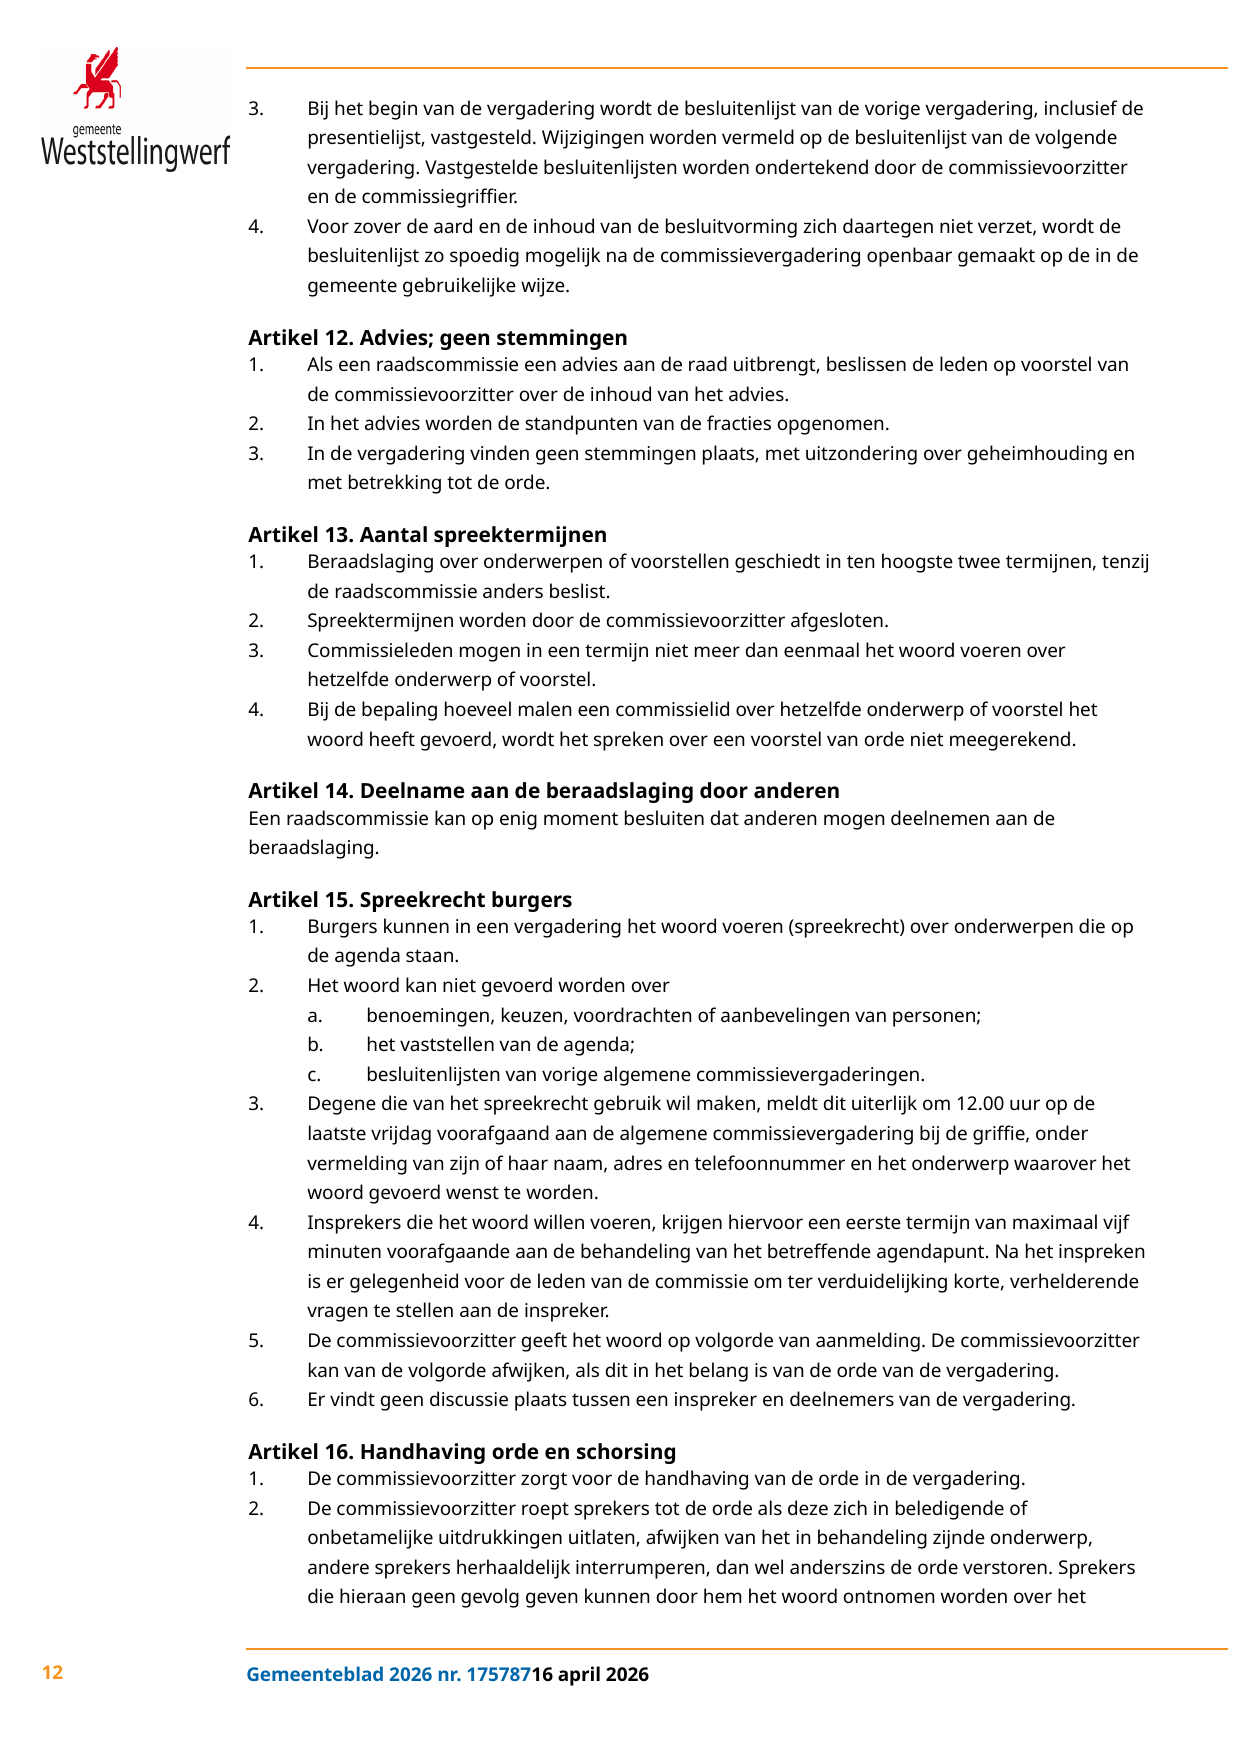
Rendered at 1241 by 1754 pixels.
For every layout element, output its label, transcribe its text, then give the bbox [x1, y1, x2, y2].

list benoemingen, keuzen, voordrachten of aanbevelingen van personen; [307, 1002, 1152, 1028]
picture [41, 47, 231, 172]
text Een raadscommissie kan op enig moment besluiten dat anderen mogen deelnemen aan de beraadslaging. [248, 805, 1152, 860]
list Degene die van het spreekrecht gebruik wil maken, meldt dit uiterlijk om 12.00 uur op de laatste vrijdag voorafgaand aan de algemene commissievergadering bij de griffie, onder vermelding van zijn of haar naam, adres en telefoonnummer en het onderwerp waarover het woord gevoerd wenst te worden. [248, 1091, 1152, 1205]
list Insprekers die het woord willen voeren, krijgen hiervoor een eerste termijn van maximaal vijf minuten voorafgaande aan de behandeling van het betreffende agendapunt. Na het inspreken is er gelegenheid voor de leden van de commissie om ter verduidelijking korte, verhelderende vragen te stellen aan de inspreker. [248, 1209, 1152, 1323]
text Artikel 15. Spreekrecht burgers [248, 885, 1152, 913]
list In de vergadering vinden geen stemmingen plaats, met uitzondering over geheimhouding en met betrekking tot de orde. [248, 440, 1152, 495]
text Artikel 13. Aantal spreektermijnen [248, 520, 1152, 548]
list In het advies worden de standpunten van de fracties opgenomen. [248, 410, 1152, 436]
list Commissieleden mogen in een termijn niet meer dan eenmaal het woord voeren over hetzelfde onderwerp of voorstel. [248, 637, 1152, 692]
list Als een raadscommissie een advies aan de raad uitbrengt, beslissen de leden op voorstel van de commissievoorzitter over de inhoud van het advies. [248, 351, 1152, 406]
text Artikel 12. Advies; geen stemmingen [248, 323, 1152, 351]
list De commissievoorzitter zorgt voor de handhaving van de orde in de vergadering. [248, 1465, 1152, 1491]
list Beraadslaging over onderwerpen of voorstellen geschiedt in ten hoogste twee termijnen, tenzij de raadscommissie anders beslist. [248, 548, 1152, 604]
list Spreektermijnen worden door de commissievoorzitter afgesloten. [248, 607, 1152, 633]
list De commissievoorzitter geeft het woord op volgorde van aanmelding. De commissievoorzitter kan van de volgorde afwijken, als dit in het belang is van de orde van de vergadering. [248, 1327, 1152, 1383]
text Artikel 16. Handhaving orde en schorsing [248, 1437, 1152, 1465]
list Het woord kan niet gevoerd worden over [248, 972, 1152, 998]
list Bij het begin van de vergadering wordt de besluitenlijst van de vorige vergadering, inclusief de presentielijst, vastgesteld. Wijzigingen worden vermeld op de besluitenlijst van de volgende vergadering. Vastgestelde besluitenlijsten worden ondertekend door de commissievoorzitter en de commissiegriffier. [248, 95, 1152, 209]
list Burgers kunnen in een vergadering het woord voeren (spreekrecht) over onderwerpen die op de agenda staan. [248, 913, 1152, 968]
list De commissievoorzitter roept sprekers tot de orde als deze zich in beledigende of onbetamelijke uitdrukkingen uitlaten, afwijken van het in behandeling zijnde onderwerp, andere sprekers herhaaldelijk interrumperen, dan wel anderszins de orde verstoren. Sprekers die hieraan geen gevolg geven kunnen door hem het woord ontnomen worden over het [248, 1495, 1152, 1609]
list Er vindt geen discussie plaats tussen een inspreker en deelnemers van de vergadering. [248, 1386, 1152, 1412]
text Artikel 14. Deelname aan de beraadslaging door anderen [248, 776, 1152, 805]
list Bij de bepaling hoeveel malen een commissielid over hetzelfde onderwerp of voorstel het woord heeft gevoerd, wordt het spreken over een voorstel van orde niet meegerekend. [248, 696, 1152, 752]
list besluitenlijsten van vorige algemene commissievergaderingen. [307, 1061, 1152, 1087]
list Voor zover de aard en de inhoud van de besluitvorming zich daartegen niet verzet, wordt de besluitenlijst zo spoedig mogelijk na de commissievergadering openbaar gemaakt op de in de gemeente gebruikelijke wijze. [248, 213, 1152, 298]
list het vaststellen van de agenda; [307, 1031, 1152, 1057]
